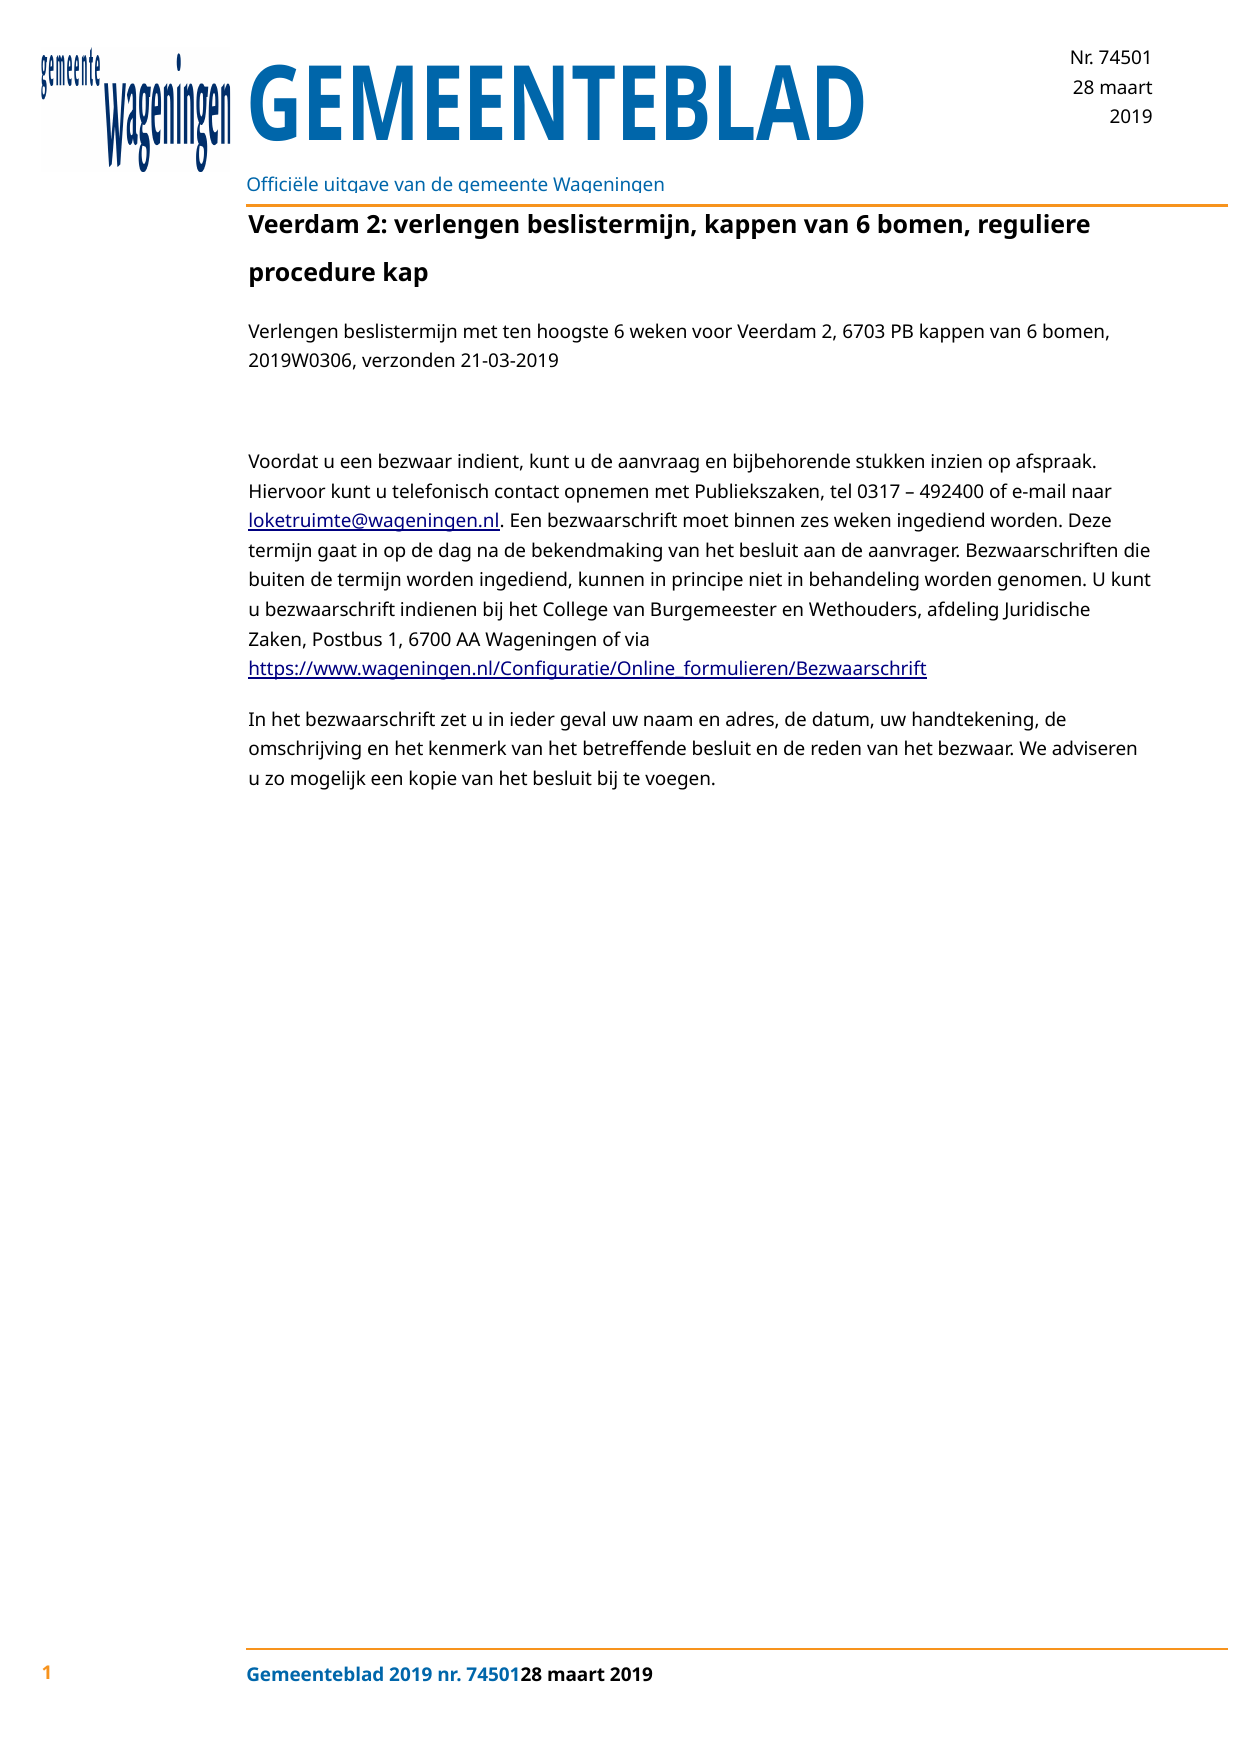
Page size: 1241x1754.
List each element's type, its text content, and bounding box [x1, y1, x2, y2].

text Veerdam 2: verlengen beslistermijn, kappen van 6 bomen, reguliere procedure kap [248, 207, 1152, 288]
text Voordat u een bezwaar indient, kunt u de aanvraag en bijbehorende stukken inzien op afspraak. Hiervoor kunt u telefonisch contact opnemen met Publiekszaken, tel 0317 – 492400 of e-mail naar loketruimte@wageningen.nl. Een bezwaarschrift moet binnen zes weken ingediend worden. Deze termijn gaat in op de dag na de bekendmaking van het besluit aan de aanvrager. Bezwaarschriften die buiten de termijn worden ingediend, kunnen in principe niet in behandeling worden genomen. U kunt u bezwaarschrift indienen bij het College van Burgemeester en Wethouders, afdeling Juridische Zaken, Postbus 1, 6700 AA Wageningen of via https://www.wageningen.nl/Configuratie/Online_formulieren/Bezwaarschrift [248, 448, 1152, 681]
text Verlengen beslistermijn met ten hoogste 6 weken voor Veerdam 2, 6703 PB kappen van 6 bomen, 2019W0306, verzonden 21-03-2019 [248, 318, 1152, 373]
text In het bezwaarschrift zet u in ieder geval uw naam en adres, de datum, uw handtekening, de omschrijving en het kenmerk van het betreffende besluit en de reden van het bezwaar. We adviseren u zo mogelijk een kopie van het besluit bij te voegen. [248, 706, 1152, 791]
picture [41, 47, 231, 172]
